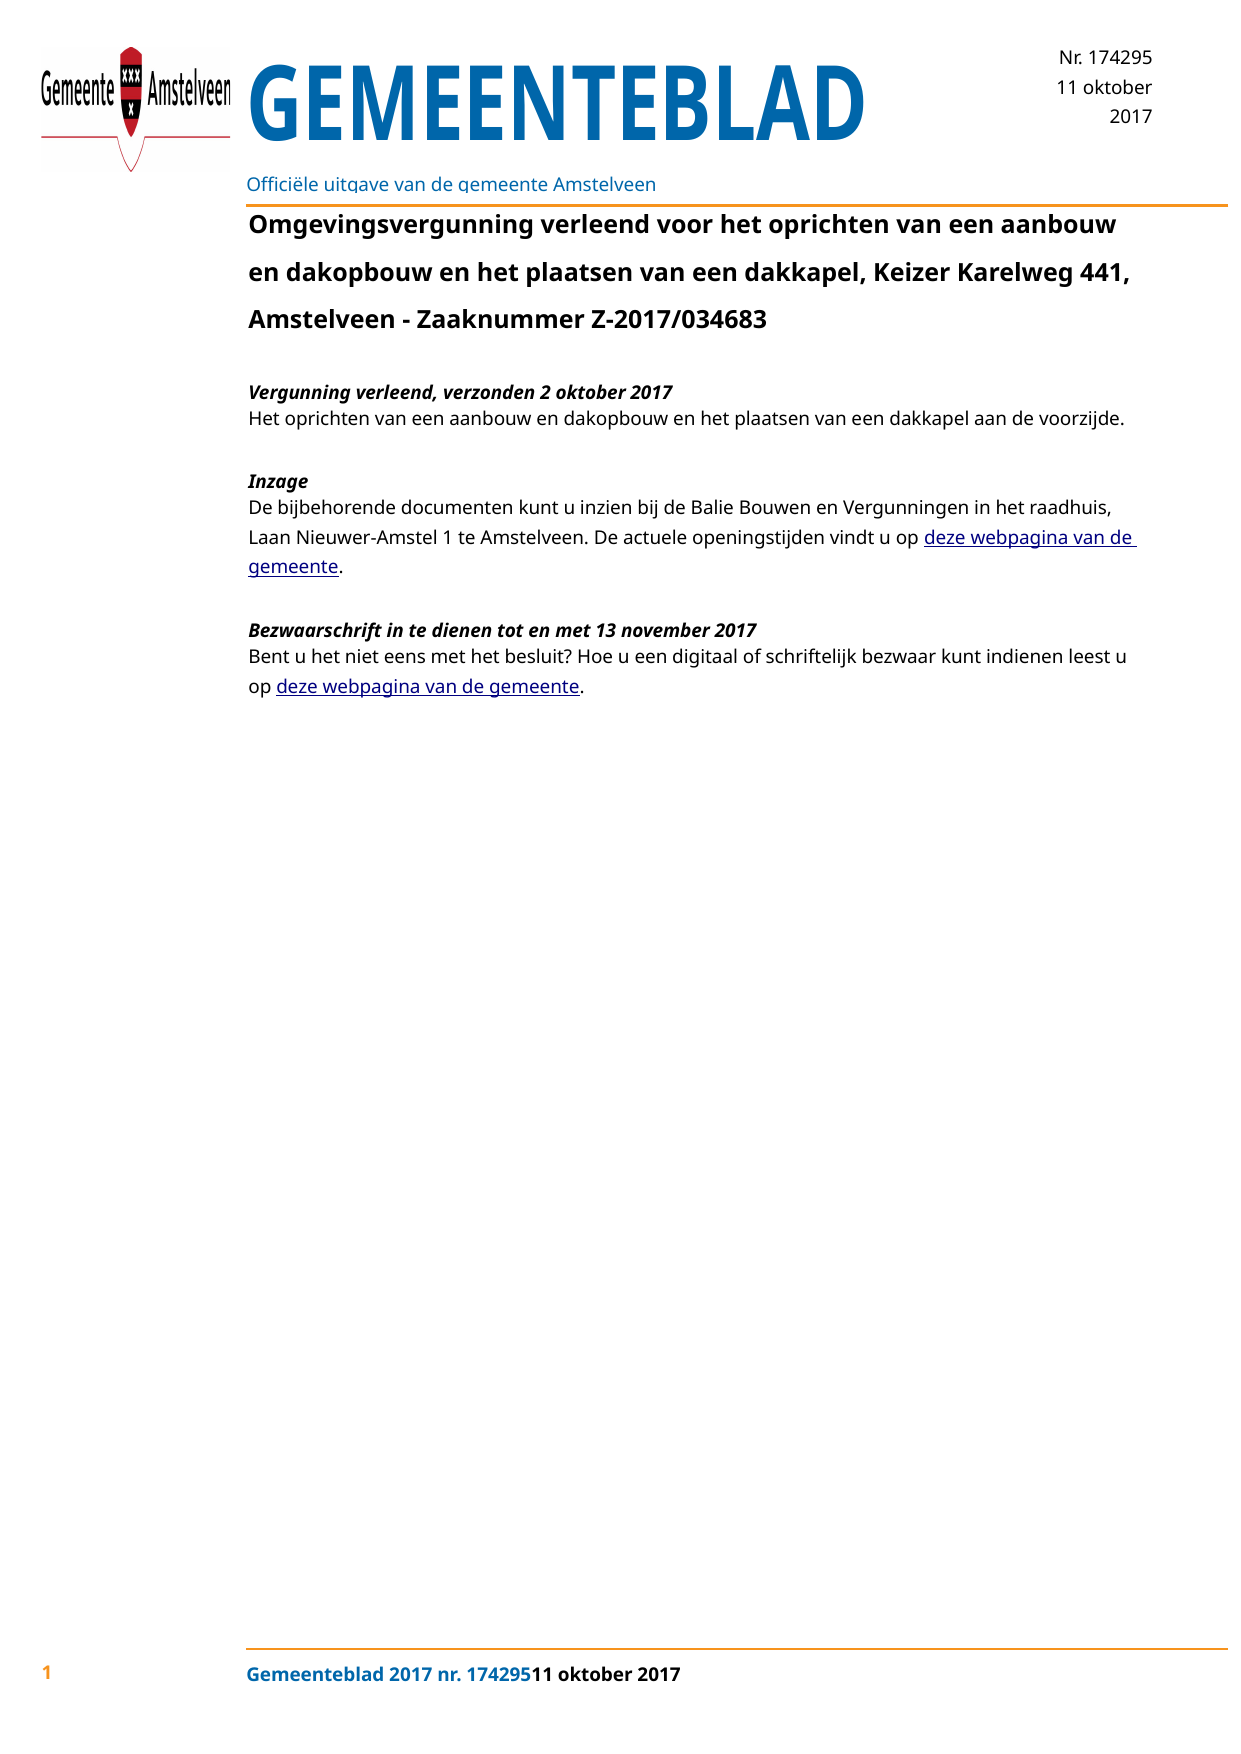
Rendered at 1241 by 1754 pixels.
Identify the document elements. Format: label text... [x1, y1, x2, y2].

text Vergunning verleend, verzonden 2 oktober 2017 [248, 379, 1152, 405]
text Omgevingsvergunning verleend voor het oprichten van een aanbouw en dakopbouw en het plaatsen van een dakkapel, Keizer Karelweg 441, Amstelveen - Zaaknummer Z-2017/034683 [248, 207, 1152, 336]
text Bent u het niet eens met het besluit? Hoe u een digitaal of schriftelijk bezwaar kunt indienen leest u op deze webpagina van de gemeente. [248, 643, 1152, 699]
picture [41, 47, 231, 172]
text Bezwaarschrift in te dienen tot en met 13 november 2017 [248, 618, 1152, 643]
text De bijbehorende documenten kunt u inzien bij de Balie Bouwen en Vergunningen in het raadhuis, Laan Nieuwer-Amstel 1 te Amstelveen. De actuele openingstijden vindt u op deze webpagina van de gemeente. [248, 494, 1152, 579]
text Inzage [248, 469, 1152, 494]
text Het oprichten van een aanbouw en dakopbouw en het plaatsen van een dakkapel aan de voorzijde. [248, 405, 1152, 431]
